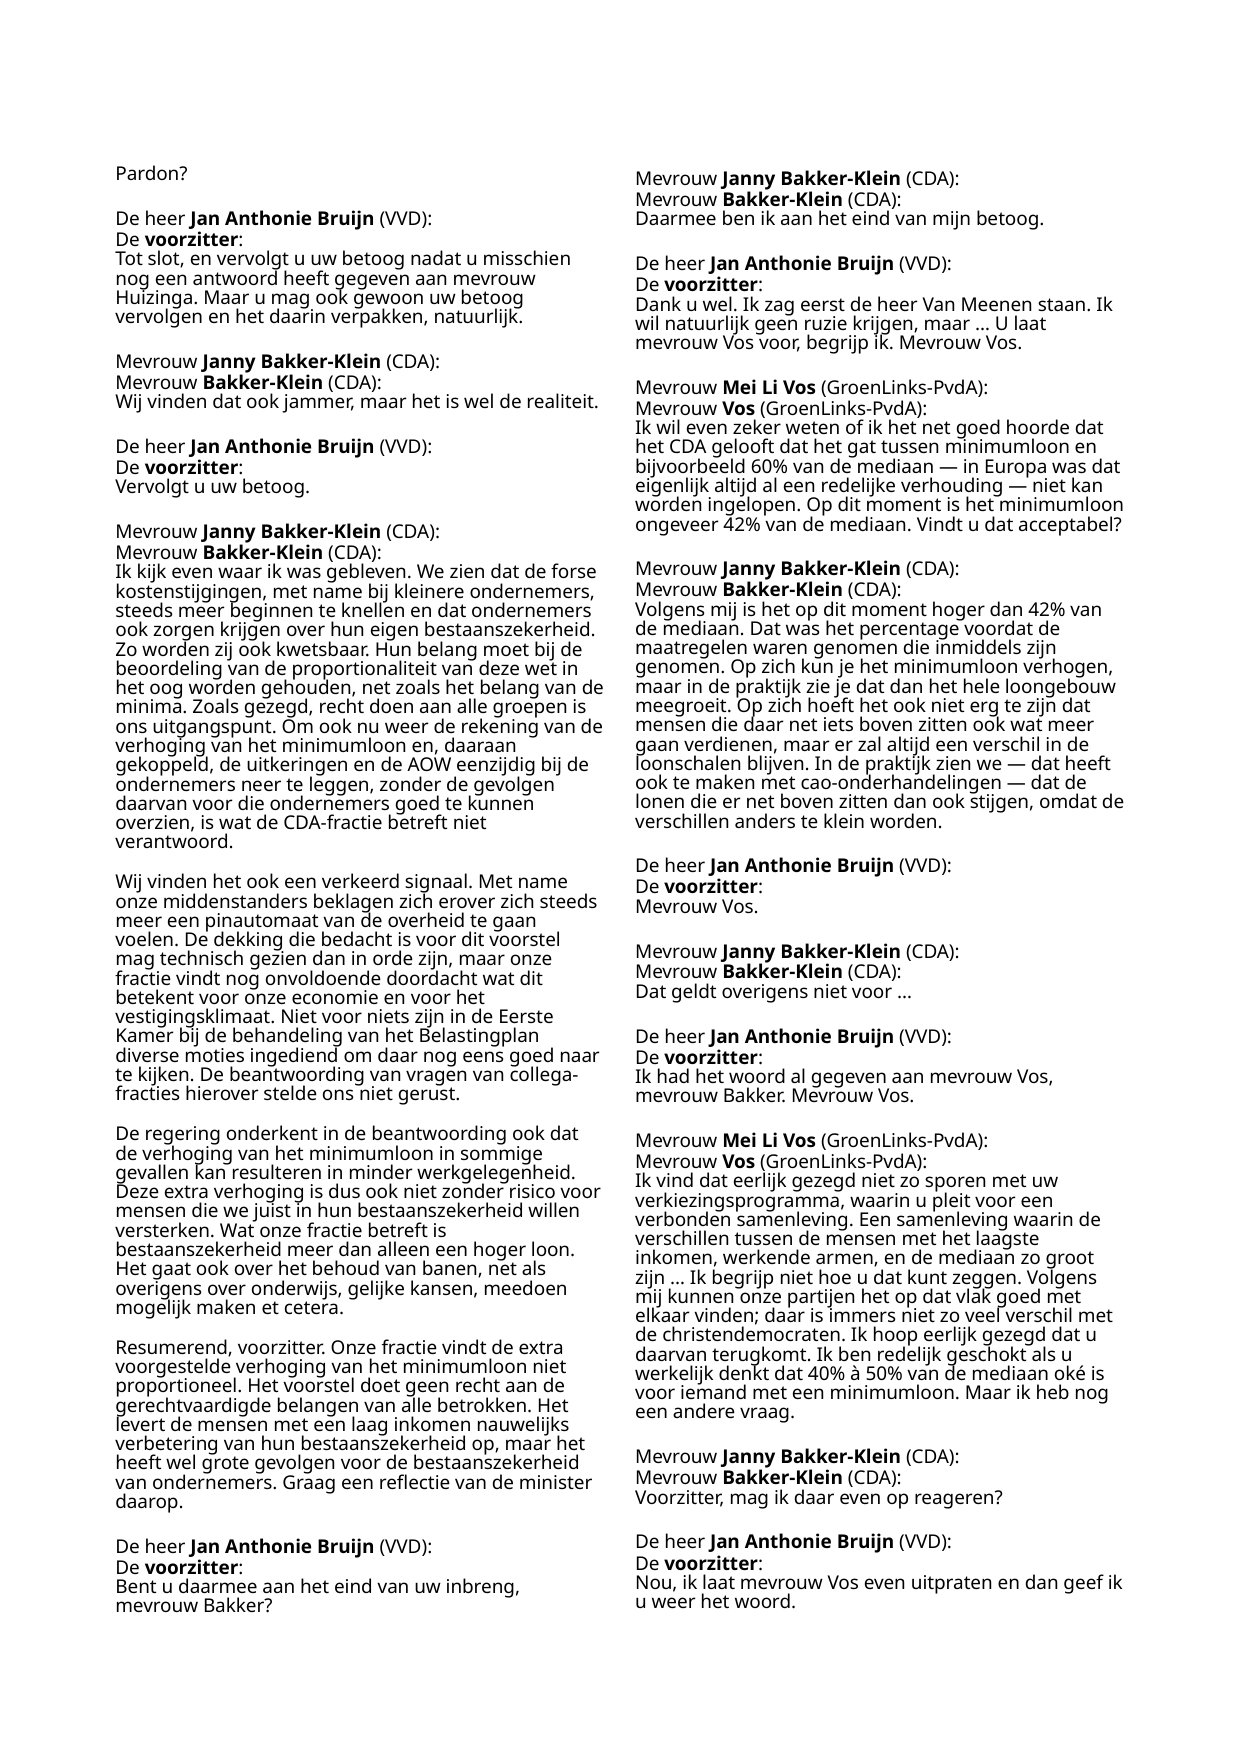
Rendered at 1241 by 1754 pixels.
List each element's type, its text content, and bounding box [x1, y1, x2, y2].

text Volgens mij is het op dit moment hoger dan 42% van de mediaan. Dat was het percentage voordat de maatregelen waren genomen die inmiddels zijn genomen. Op zich kun je het minimumloon verhogen, maar in de praktijk zie je dat dan het hele loongebouw meegroeit. Op zich hoeft het ook niet erg te zijn dat mensen die daar net iets boven zitten ook wat meer gaan verdienen, maar er zal altijd een verschil in de loonschalen blijven. In de praktijk zien we — dat heeft ook te maken met cao-onderhandelingen — dat de lonen die er net boven zitten dan ook stijgen, omdat de verschillen anders te klein worden. [635, 601, 1125, 832]
text De heer Jan Anthonie Bruijn (VVD): [115, 433, 605, 459]
text De heer Jan Anthonie Bruijn (VVD): [115, 1533, 605, 1559]
text De voorzitter: [115, 231, 605, 250]
text Wij vinden dat ook jammer, maar het is wel de realiteit. [115, 393, 605, 413]
text Mevrouw Janny Bakker-Klein (CDA): [115, 348, 605, 374]
text Mevrouw Janny Bakker-Klein (CDA): [635, 556, 1125, 581]
text Mevrouw Bakker-Klein (CDA): [635, 963, 1125, 983]
text Pardon? [115, 165, 605, 184]
text De voorzitter: [635, 276, 1125, 296]
text De heer Jan Anthonie Bruijn (VVD): [115, 205, 605, 231]
text De heer Jan Anthonie Bruijn (VVD): [635, 853, 1125, 878]
text Dat geldt overigens niet voor … [635, 983, 1125, 1002]
text Vervolgt u uw betoog. [115, 478, 605, 498]
text Mevrouw Janny Bakker-Klein (CDA): [635, 1444, 1125, 1469]
text Bent u daarmee aan het eind van uw inbreng, mevrouw Bakker? [115, 1578, 605, 1617]
text Daarmee ben ik aan het eind van mijn betoog. [635, 210, 1125, 230]
text Ik had het woord al gegeven aan mevrouw Vos, mevrouw Bakker. Mevrouw Vos. [635, 1068, 1125, 1106]
text Voorzitter, mag ik daar even op reageren? [635, 1489, 1125, 1508]
text Ik vind dat eerlijk gezegd niet zo sporen met uw verkiezingsprogramma, waarin u pleit voor een verbonden samenleving. Een samenleving waarin de verschillen tussen de mensen met het laagste inkomen, werkende armen, en de mediaan zo groot zijn … Ik begrijp niet hoe u dat kunt zeggen. Volgens mij kunnen onze partijen het op dat vlak goed met elkaar vinden; daar is immers niet zo veel verschil met de christendemocraten. Ik hoop eerlijk gezegd dat u daarvan terugkomt. Ik ben redelijk geschokt als u werkelijk denkt dat 40% à 50% van de mediaan oké is voor iemand met een minimumloon. Maar ik heb nog een andere vraag. [635, 1172, 1125, 1423]
text Mevrouw Vos. [635, 898, 1125, 917]
text Wij vinden het ook een verkeerd signaal. Met name onze middenstanders beklagen zich erover zich steeds meer een pinautomaat van de overheid te gaan voelen. De dekking die bedacht is voor dit voorstel mag technisch gezien dan in orde zijn, maar onze fractie vindt nog onvoldoende doordacht wat dit betekent voor onze economie en voor het vestigingsklimaat. Niet voor niets zijn in de Eerste Kamer bij de behandeling van het Belastingplan diverse moties ingediend om daar nog eens goed naar te kijken. De beantwoording van vragen van collega-fracties hierover stelde ons niet gerust. [115, 873, 605, 1104]
text De voorzitter: [635, 1049, 1125, 1068]
text Ik wil even zeker weten of ik het net goed hoorde dat het CDA gelooft dat het gat tussen minimumloon en bijvoorbeeld 60% van de mediaan — in Europa was dat eigenlijk altijd al een redelijke verhouding — niet kan worden ingelopen. Op dit moment is het minimumloon ongeveer 42% van de mediaan. Vindt u dat acceptabel? [635, 419, 1125, 535]
text Mevrouw Bakker-Klein (CDA): [635, 191, 1125, 210]
text Mevrouw Bakker-Klein (CDA): [115, 374, 605, 393]
text De voorzitter: [115, 459, 605, 478]
text Mevrouw Mei Li Vos (GroenLinks-PvdA): [635, 374, 1125, 400]
text De voorzitter: [635, 1554, 1125, 1574]
text Nou, ik laat mevrouw Vos even uitpraten en dan geef ik u weer het woord. [635, 1574, 1125, 1612]
text Dank u wel. Ik zag eerst de heer Van Meenen staan. Ik wil natuurlijk geen ruzie krijgen, maar … U laat mevrouw Vos voor, begrijp ik. Mevrouw Vos. [635, 296, 1125, 353]
text De heer Jan Anthonie Bruijn (VVD): [635, 1529, 1125, 1554]
text Mevrouw Bakker-Klein (CDA): [635, 1469, 1125, 1489]
text De voorzitter: [115, 1559, 605, 1578]
text De heer Jan Anthonie Bruijn (VVD): [635, 251, 1125, 276]
text Mevrouw Vos (GroenLinks-PvdA): [635, 400, 1125, 419]
text Mevrouw Vos (GroenLinks-PvdA): [635, 1153, 1125, 1172]
text Resumerend, voorzitter. Onze fractie vindt de extra voorgestelde verhoging van het minimumloon niet proportioneel. Het voorstel doet geen recht aan de gerechtvaardigde belangen van alle betrokken. Het levert de mensen met een laag inkomen nauwelijks verbetering van hun bestaanszekerheid op, maar het heeft wel grote gevolgen voor de bestaanszekerheid van ondernemers. Graag een reflectie van de minister daarop. [115, 1339, 605, 1512]
text Mevrouw Janny Bakker-Klein (CDA): [635, 165, 1125, 191]
text Mevrouw Janny Bakker-Klein (CDA): [115, 518, 605, 544]
text Mevrouw Mei Li Vos (GroenLinks-PvdA): [635, 1127, 1125, 1153]
text Ik kijk even waar ik was gebleven. We zien dat de forse kostenstijgingen, met name bij kleinere ondernemers, steeds meer beginnen te knellen en dat ondernemers ook zorgen krijgen over hun eigen bestaanszekerheid. Zo worden zij ook kwetsbaar. Hun belang moet bij de beoordeling van de proportionaliteit van deze wet in het oog worden gehouden, net zoals het belang van de minima. Zoals gezegd, recht doen aan alle groepen is ons uitgangspunt. Om ook nu weer de rekening van de verhoging van het minimumloon en, daaraan gekoppeld, de uitkeringen en de AOW eenzijdig bij de ondernemers neer te leggen, zonder de gevolgen daarvan voor die ondernemers goed te kunnen overzien, is wat de CDA-fractie betreft niet verantwoord. [115, 563, 605, 853]
text Mevrouw Janny Bakker-Klein (CDA): [635, 938, 1125, 963]
text De heer Jan Anthonie Bruijn (VVD): [635, 1023, 1125, 1049]
text De regering onderkent in de beantwoording ook dat de verhoging van het minimumloon in sommige gevallen kan resulteren in minder werkgelegenheid. Deze extra verhoging is dus ook niet zonder risico voor mensen die we juist in hun bestaanszekerheid willen versterken. Wat onze fractie betreft is bestaanszekerheid meer dan alleen een hoger loon. Het gaat ook over het behoud van banen, net als overigens over onderwijs, gelijke kansen, meedoen mogelijk maken et cetera. [115, 1125, 605, 1318]
text De voorzitter: [635, 878, 1125, 898]
text Mevrouw Bakker-Klein (CDA): [115, 544, 605, 563]
text Mevrouw Bakker-Klein (CDA): [635, 581, 1125, 601]
text Tot slot, en vervolgt u uw betoog nadat u misschien nog een antwoord heeft gegeven aan mevrouw Huizinga. Maar u mag ook gewoon uw betoog vervolgen en het daarin verpakken, natuurlijk. [115, 250, 605, 327]
